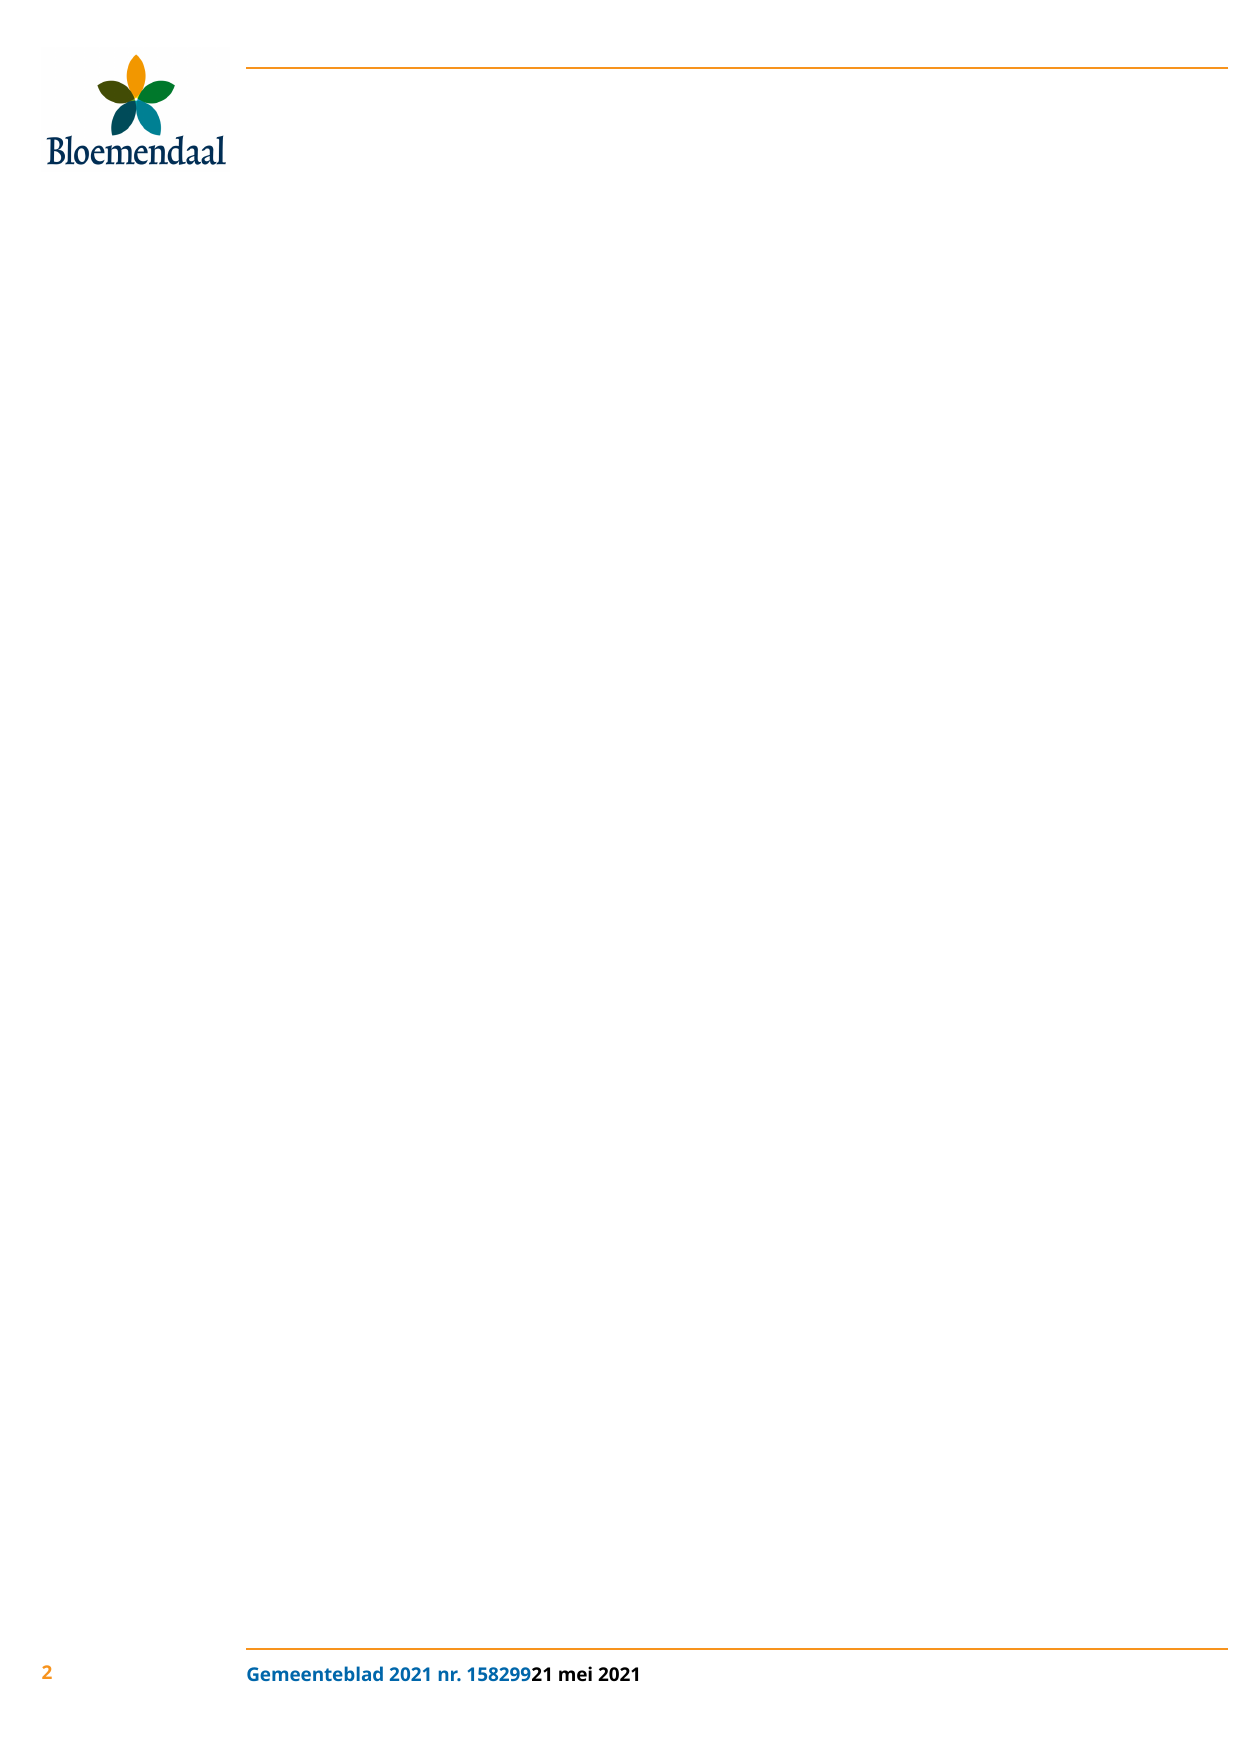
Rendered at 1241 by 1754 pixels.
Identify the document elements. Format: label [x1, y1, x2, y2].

picture [41, 47, 231, 172]
